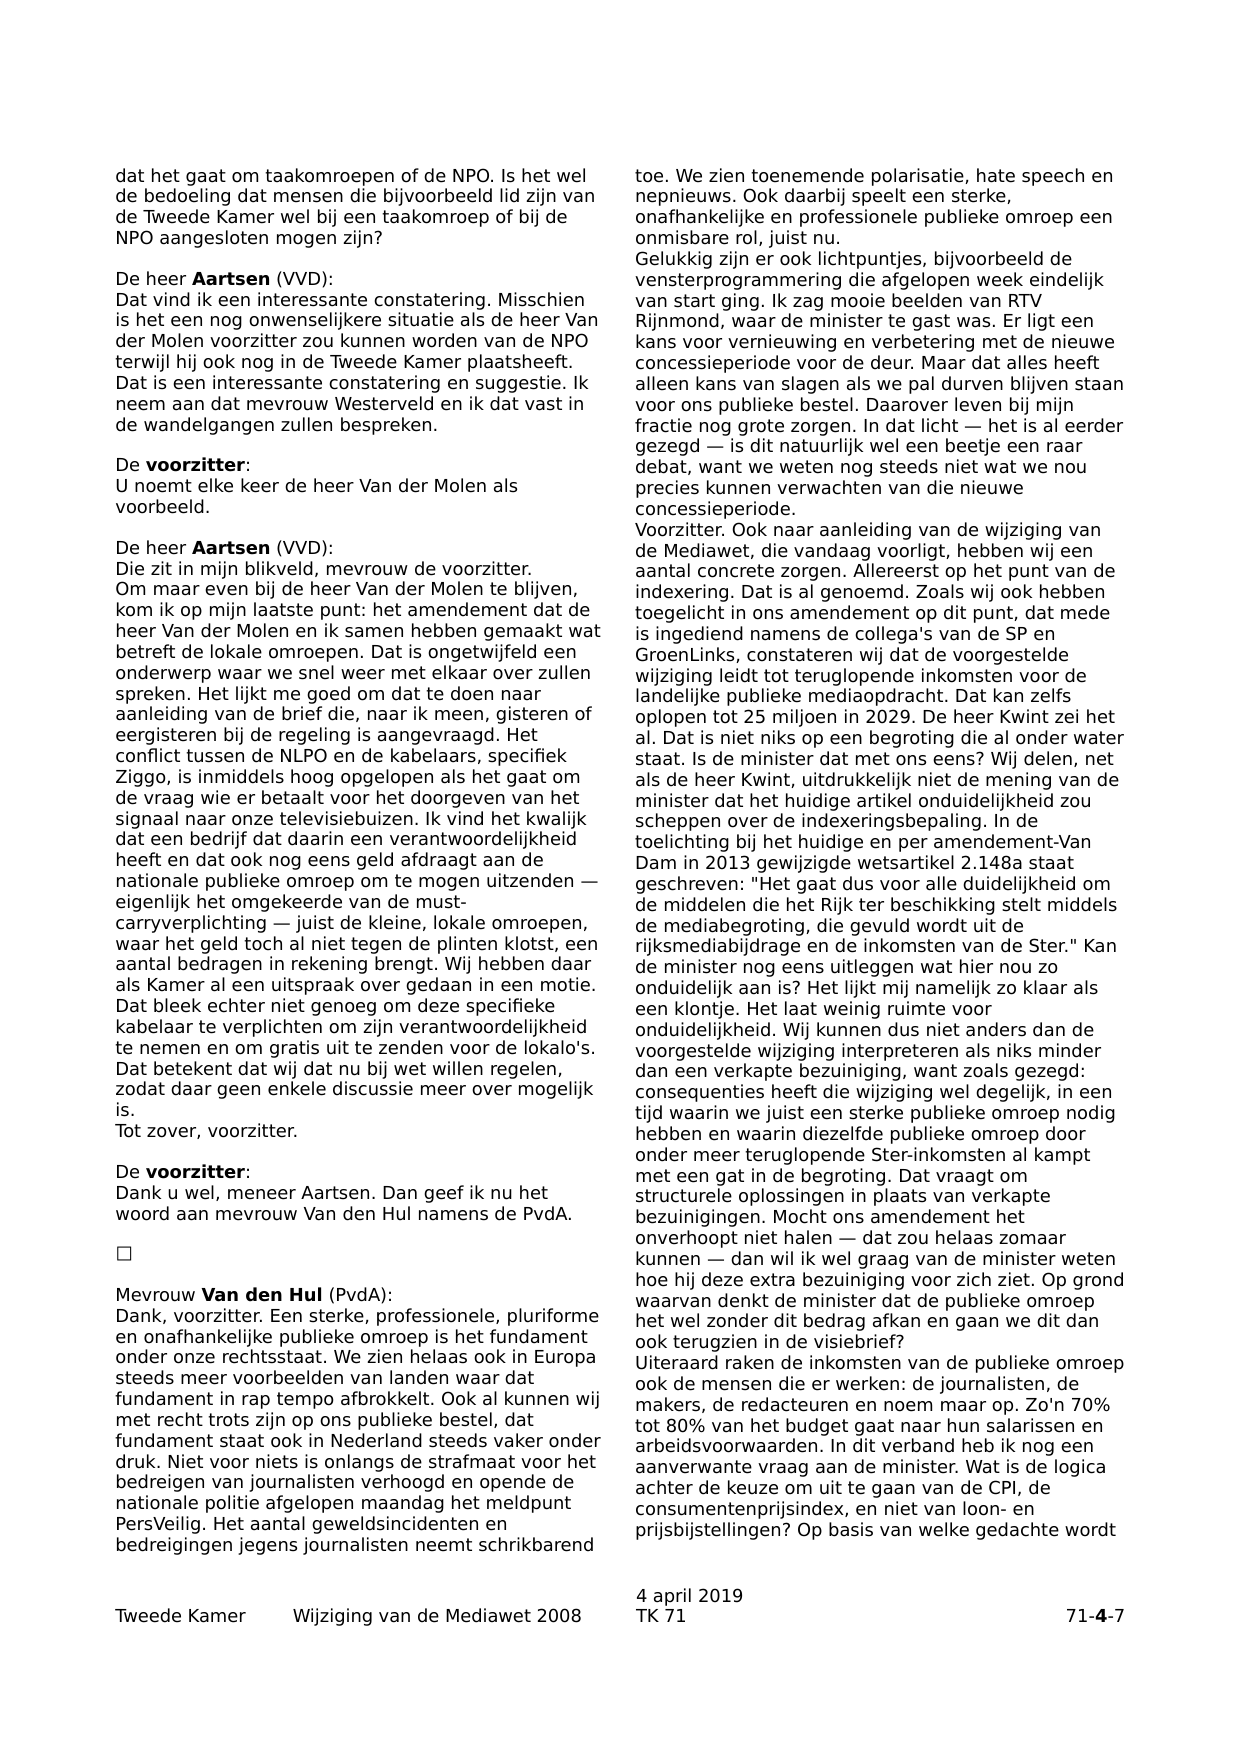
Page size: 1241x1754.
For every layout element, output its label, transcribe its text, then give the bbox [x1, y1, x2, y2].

text Dank u wel, meneer Aartsen. Dan geef ik nu het woord aan mevrouw Van den Hul namens de PvdA. [115, 1182, 605, 1224]
text De voorzitter: [115, 1162, 605, 1182]
text Dank, voorzitter. Een sterke, professionele, pluriforme en onafhankelijke publieke omroep is het fundament onder onze rechtsstaat. We zien helaas ook in Europa steeds meer voorbeelden van landen waar dat fundament in rap tempo afbrokkelt. Ook al kunnen wij met recht trots zijn op ons publieke bestel, dat fundament staat ook in Nederland steeds vaker onder druk. Niet voor niets is onlangs de strafmaat voor het bedreigen van journalisten verhoogd en opende de nationale politie afgelopen maandag het meldpunt PersVeilig. Het aantal geweldsincidenten en bedreigingen jegens journalisten neemt schrikbarend [115, 1306, 605, 1556]
text Die zit in mijn blikveld, mevrouw de voorzitter. [115, 558, 605, 579]
text ⬜ [115, 1244, 605, 1265]
text De heer Aartsen (VVD): [115, 538, 605, 558]
text toe. We zien toenemende polarisatie, hate speech en nepnieuws. Ook daarbij speelt een sterke, onafhankelijke en professionele publieke omroep een onmisbare rol, juist nu. [635, 165, 1125, 249]
text dat het gaat om taakomroepen of de NPO. Is het wel de bedoeling dat mensen die bijvoorbeeld lid zijn van de Tweede Kamer wel bij een taakomroep of bij de NPO aangesloten mogen zijn? [115, 165, 605, 249]
text De heer Aartsen (VVD): [115, 269, 605, 289]
text Uiteraard raken de inkomsten van de publieke omroep ook de mensen die er werken: de journalisten, de makers, de redacteuren en noem maar op. Zo'n 70% tot 80% van het budget gaat naar hun salarissen en arbeidsvoorwaarden. In dit verband heb ik nog een aanverwante vraag aan de minister. Wat is de logica achter de keuze om uit te gaan van de CPI, de consumentenprijsindex, en niet van loon- en prijsbijstellingen? Op basis van welke gedachte wordt [635, 1353, 1125, 1540]
text Gelukkig zijn er ook lichtpuntjes, bijvoorbeeld de vensterprogrammering die afgelopen week eindelijk van start ging. Ik zag mooie beelden van RTV Rijnmond, waar de minister te gast was. Er ligt een kans voor vernieuwing en verbetering met de nieuwe concessieperiode voor de deur. Maar dat alles heeft alleen kans van slagen als we pal durven blijven staan voor ons publieke bestel. Daarover leven bij mijn fractie nog grote zorgen. In dat licht — het is al eerder gezegd — is dit natuurlijk wel een beetje een raar debat, want we weten nog steeds niet wat we nou precies kunnen verwachten van die nieuwe concessieperiode. [635, 249, 1125, 519]
text Om maar even bij de heer Van der Molen te blijven, kom ik op mijn laatste punt: het amendement dat de heer Van der Molen en ik samen hebben gemaakt wat betreft de lokale omroepen. Dat is ongetwijfeld een onderwerp waar we snel weer met elkaar over zullen spreken. Het lijkt me goed om dat te doen naar aanleiding van de brief die, naar ik meen, gisteren of eergisteren bij de regeling is aangevraagd. Het conflict tussen de NLPO en de kabelaars, specifiek Ziggo, is inmiddels hoog opgelopen als het gaat om de vraag wie er betaalt voor het doorgeven van het signaal naar onze televisiebuizen. Ik vind het kwalijk dat een bedrijf dat daarin een verantwoordelijkheid heeft en dat ook nog eens geld afdraagt aan de nationale publieke omroep om te mogen uitzenden — eigenlijk het omgekeerde van de must-carryverplichting — juist de kleine, lokale omroepen, waar het geld toch al niet tegen de plinten klotst, een aantal bedragen in rekening brengt. Wij hebben daar als Kamer al een uitspraak over gedaan in een motie. Dat bleek echter niet genoeg om deze specifieke kabelaar te verplichten om zijn verantwoordelijkheid te nemen en om gratis uit te zenden voor de lokalo's. Dat betekent dat wij dat nu bij wet willen regelen, zodat daar geen enkele discussie meer over mogelijk is. [115, 579, 605, 1121]
text U noemt elke keer de heer Van der Molen als voorbeeld. [115, 476, 605, 518]
text Tot zover, voorzitter. [115, 1121, 605, 1142]
text Voorzitter. Ook naar aanleiding van de wijziging van de Mediawet, die vandaag voorligt, hebben wij een aantal concrete zorgen. Allereerst op het punt van de indexering. Dat is al genoemd. Zoals wij ook hebben toegelicht in ons amendement op dit punt, dat mede is ingediend namens de collega's van de SP en GroenLinks, constateren wij dat de voorgestelde wijziging leidt tot teruglopende inkomsten voor de landelijke publieke mediaopdracht. Dat kan zelfs oplopen tot 25 miljoen in 2029. De heer Kwint zei het al. Dat is niet niks op een begroting die al onder water staat. Is de minister dat met ons eens? Wij delen, net als de heer Kwint, uitdrukkelijk niet de mening van de minister dat het huidige artikel onduidelijkheid zou scheppen over de indexeringsbepaling. In de toelichting bij het huidige en per amendement-Van Dam in 2013 gewijzigde wetsartikel 2.148a staat geschreven: "Het gaat dus voor alle duidelijkheid om de middelen die het Rijk ter beschikking stelt middels de mediabegroting, die gevuld wordt uit de rijksmediabijdrage en de inkomsten van de Ster." Kan de minister nog eens uitleggen wat hier nou zo onduidelijk aan is? Het lijkt mij namelijk zo klaar als een klontje. Het laat weinig ruimte voor onduidelijkheid. Wij kunnen dus niet anders dan de voorgestelde wijziging interpreteren als niks minder dan een verkapte bezuiniging, want zoals gezegd: consequenties heeft die wijziging wel degelijk, in een tijd waarin we juist een sterke publieke omroep nodig hebben en waarin diezelfde publieke omroep door onder meer teruglopende Ster-inkomsten al kampt met een gat in de begroting. Dat vraagt om structurele oplossingen in plaats van verkapte bezuinigingen. Mocht ons amendement het onverhoopt niet halen — dat zou helaas zomaar kunnen — dan wil ik wel graag van de minister weten hoe hij deze extra bezuiniging voor zich ziet. Op grond waarvan denkt de minister dat de publieke omroep het wel zonder dit bedrag afkan en gaan we dit dan ook terugzien in de visiebrief? [635, 519, 1125, 1353]
text Mevrouw Van den Hul (PvdA): [115, 1285, 605, 1306]
text Dat vind ik een interessante constatering. Misschien is het een nog onwenselijkere situatie als de heer Van der Molen voorzitter zou kunnen worden van de NPO terwijl hij ook nog in de Tweede Kamer plaatsheeft. Dat is een interessante constatering en suggestie. Ik neem aan dat mevrouw Westerveld en ik dat vast in de wandelgangen zullen bespreken. [115, 289, 605, 435]
text De voorzitter: [115, 455, 605, 476]
